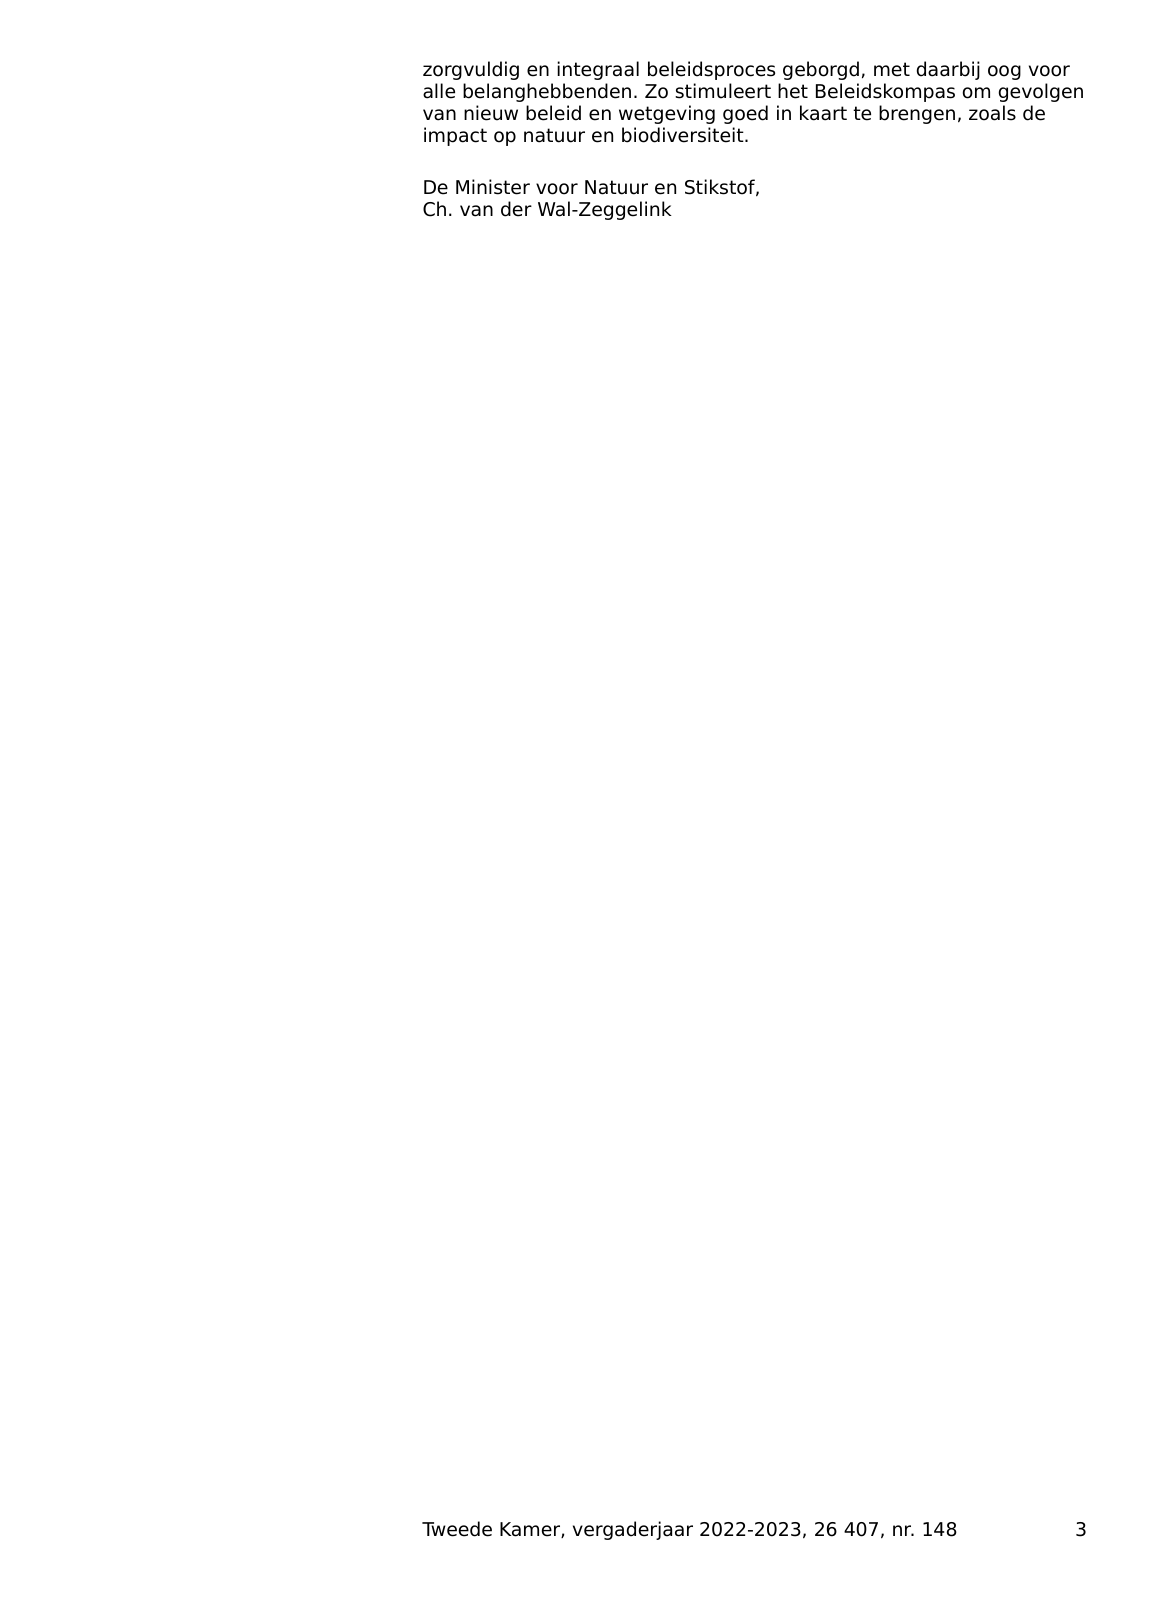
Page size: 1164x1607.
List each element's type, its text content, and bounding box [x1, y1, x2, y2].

text De Minister voor Natuur en Stikstof, Ch. van der Wal-Zeggelink [422, 177, 1087, 221]
text zorgvuldig en integraal beleidsproces geborgd, met daarbij oog voor alle belanghebbenden. Zo stimuleert het Beleidskompas om gevolgen van nieuw beleid en wetgeving goed in kaart te brengen, zoals de impact op natuur en biodiversiteit. [422, 59, 1087, 147]
